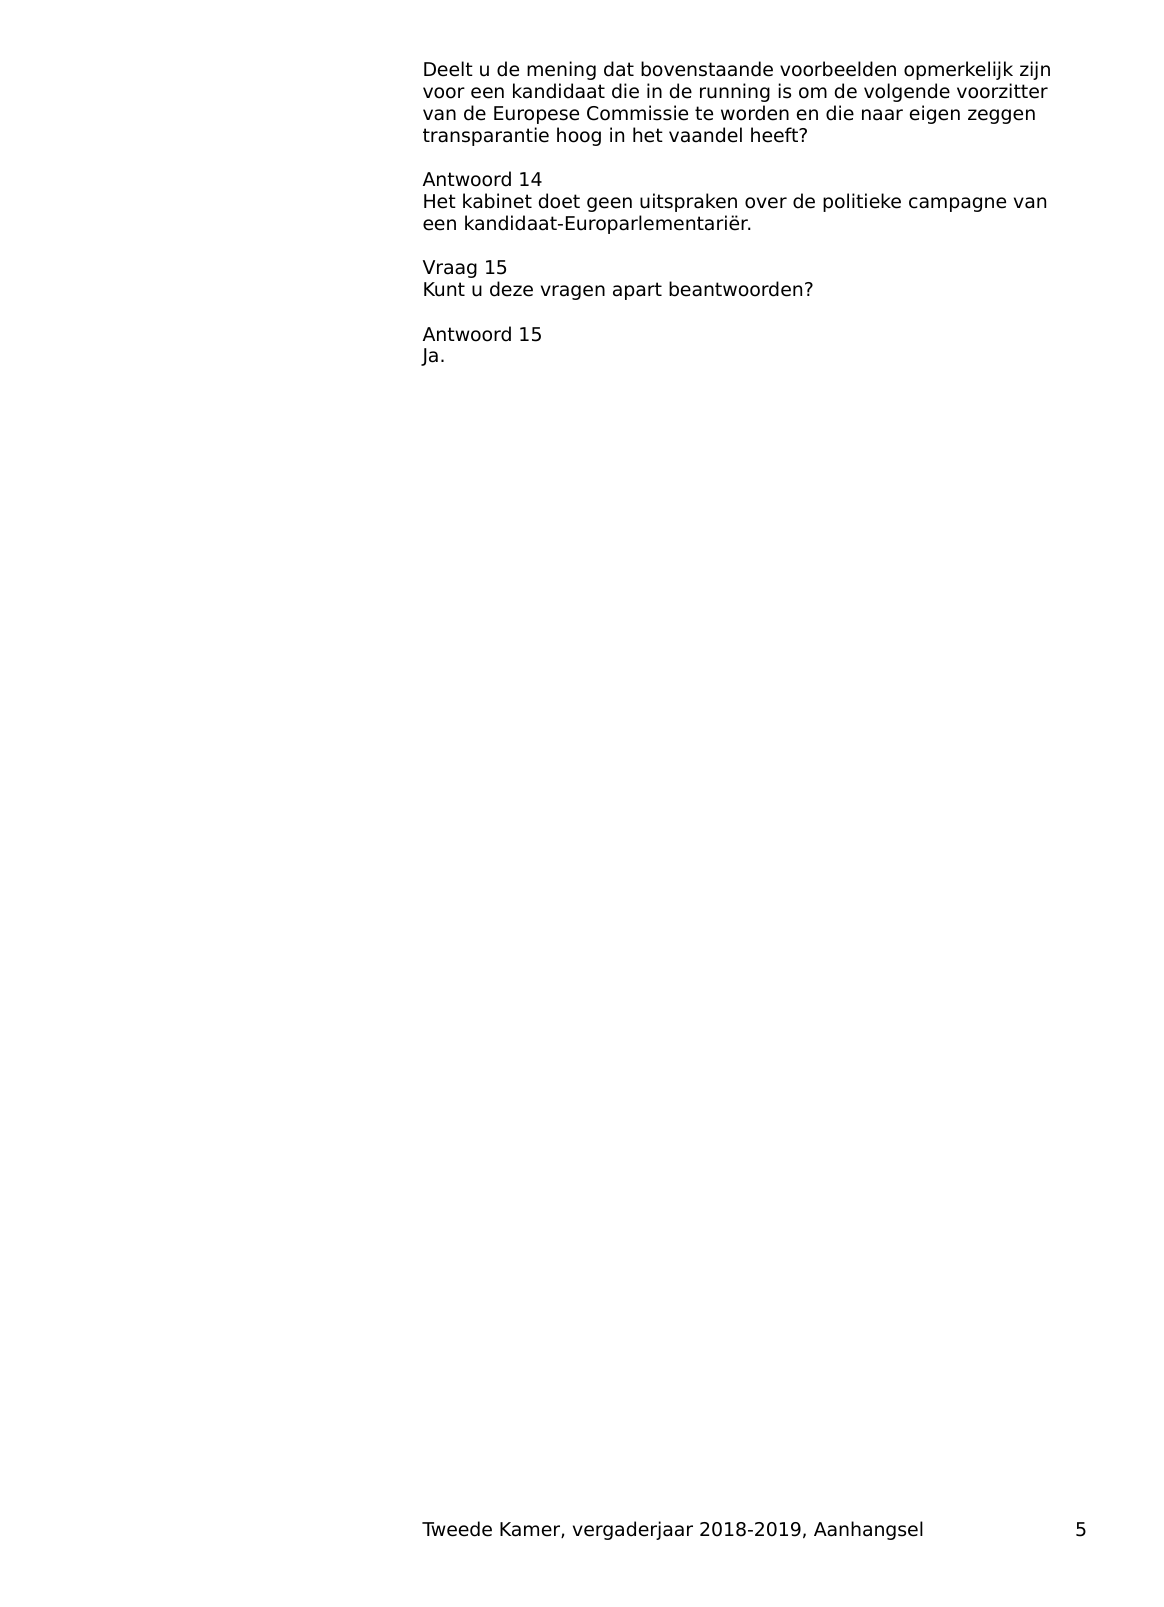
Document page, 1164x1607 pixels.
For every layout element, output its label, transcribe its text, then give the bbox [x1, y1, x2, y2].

text Ja. [422, 345, 1087, 367]
text Kunt u deze vragen apart beantwoorden? [422, 279, 1087, 301]
text Antwoord 14 [422, 169, 1087, 191]
text Deelt u de mening dat bovenstaande voorbeelden opmerkelijk zijn voor een kandidaat die in de running is om de volgende voorzitter van de Europese Commissie te worden en die naar eigen zeggen transparantie hoog in het vaandel heeft? [422, 59, 1087, 147]
text Antwoord 15 [422, 323, 1087, 345]
text Vraag 15 [422, 257, 1087, 279]
text Het kabinet doet geen uitspraken over de politieke campagne van een kandidaat-Europarlementariër. [422, 191, 1087, 235]
